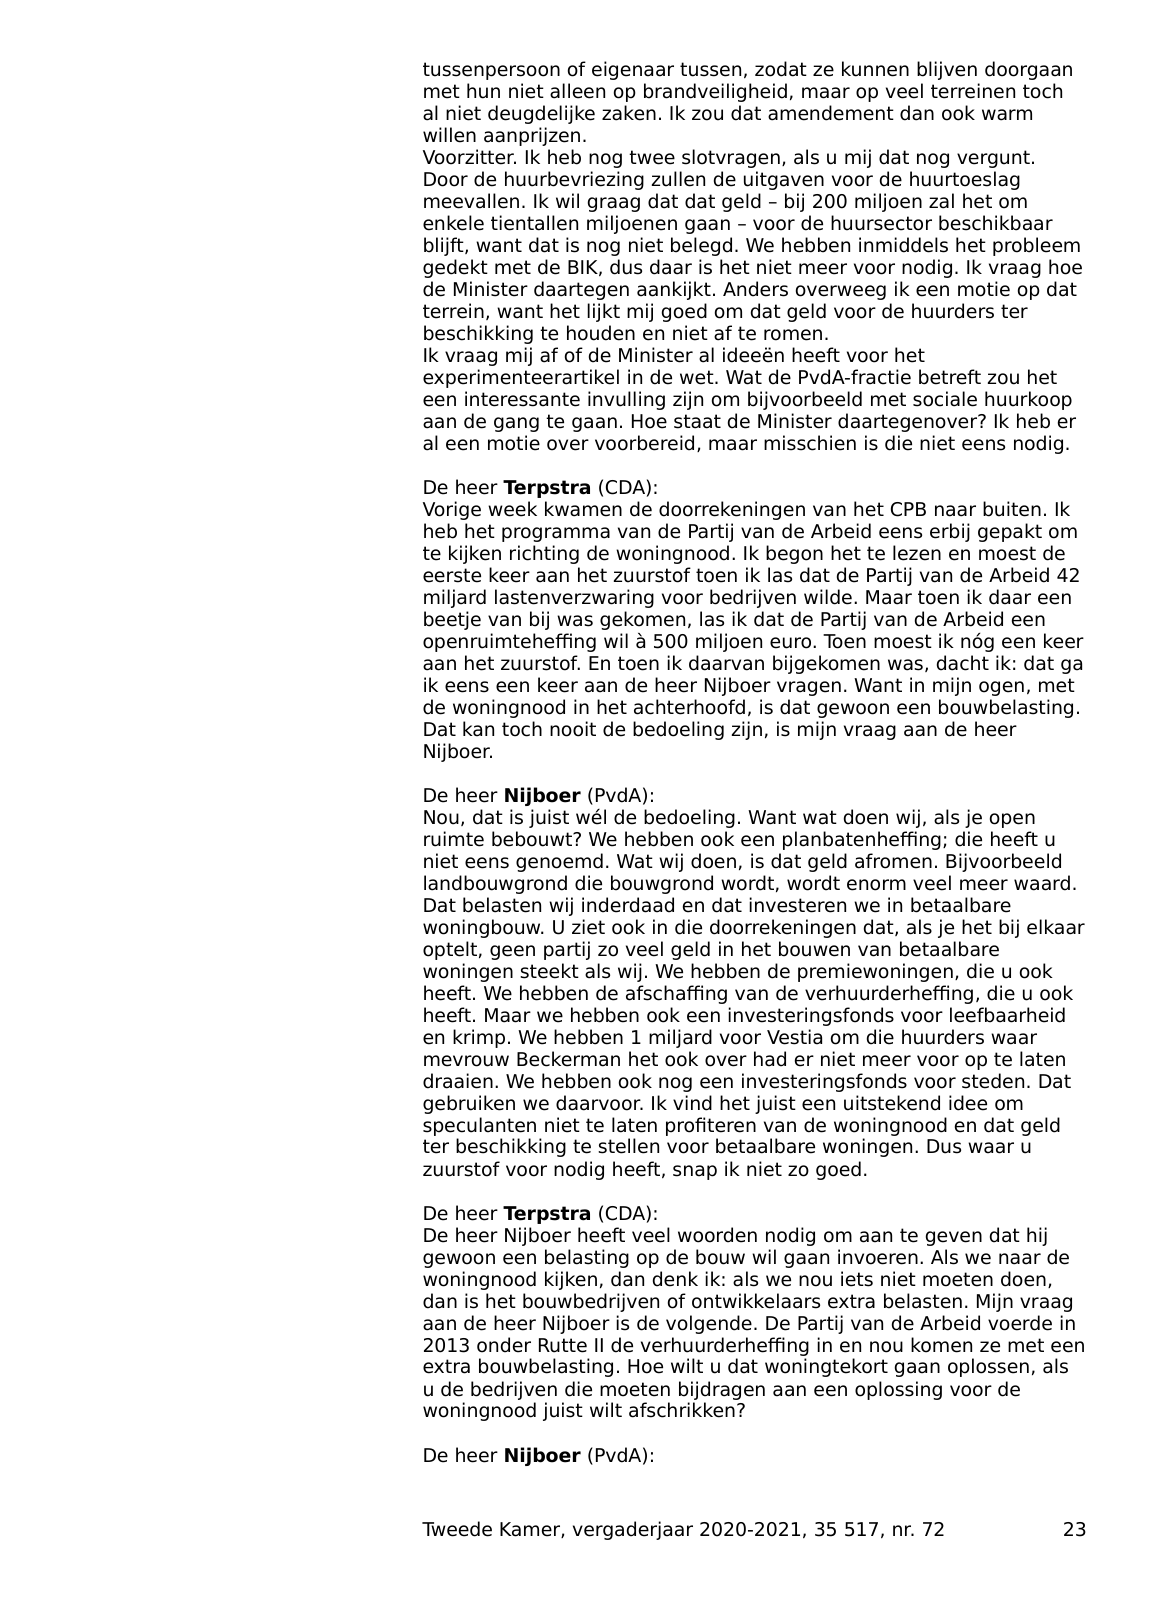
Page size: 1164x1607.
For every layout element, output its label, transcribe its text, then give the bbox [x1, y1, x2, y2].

text Ik vraag mij af of de Minister al ideeën heeft voor het experimenteerartikel in de wet. Wat de PvdA-fractie betreft zou het een interessante invulling zijn om bijvoorbeeld met sociale huurkoop aan de gang te gaan. Hoe staat de Minister daartegenover? Ik heb er al een motie over voorbereid, maar misschien is die niet eens nodig. [422, 345, 1087, 455]
text De heer Nijboer (PvdA): [422, 1444, 1087, 1467]
text Voorzitter. Ik heb nog twee slotvragen, als u mij dat nog vergunt. Door de huurbevriezing zullen de uitgaven voor de huurtoeslag meevallen. Ik wil graag dat dat geld – bij 200 miljoen zal het om enkele tientallen miljoenen gaan – voor de huursector beschikbaar blijft, want dat is nog niet belegd. We hebben inmiddels het probleem gedekt met de BIK, dus daar is het niet meer voor nodig. Ik vraag hoe de Minister daartegen aankijkt. Anders overweeg ik een motie op dat terrein, want het lijkt mij goed om dat geld voor de huurders ter beschikking te houden en niet af te romen. [422, 147, 1087, 345]
text De heer Nijboer (PvdA): [422, 785, 1087, 807]
text De heer Terpstra (CDA): [422, 477, 1087, 499]
text tussenpersoon of eigenaar tussen, zodat ze kunnen blijven doorgaan met hun niet alleen op brandveiligheid, maar op veel terreinen toch al niet deugdelijke zaken. Ik zou dat amendement dan ook warm willen aanprijzen. [422, 59, 1087, 147]
text De heer Terpstra (CDA): [422, 1203, 1087, 1224]
text De heer Nijboer heeft veel woorden nodig om aan te geven dat hij gewoon een belasting op de bouw wil gaan invoeren. Als we naar de woningnood kijken, dan denk ik: als we nou iets niet moeten doen, dan is het bouwbedrijven of ontwikkelaars extra belasten. Mijn vraag aan de heer Nijboer is de volgende. De Partij van de Arbeid voerde in 2013 onder Rutte II de verhuurderheffing in en nou komen ze met een extra bouwbelasting. Hoe wilt u dat woningtekort gaan oplossen, als u de bedrijven die moeten bijdragen aan een oplossing voor de woningnood juist wilt afschrikken? [422, 1224, 1087, 1422]
text Vorige week kwamen de doorrekeningen van het CPB naar buiten. Ik heb het programma van de Partij van de Arbeid eens erbij gepakt om te kijken richting de woningnood. Ik begon het te lezen en moest de eerste keer aan het zuurstof toen ik las dat de Partij van de Arbeid 42 miljard lastenverzwaring voor bedrijven wilde. Maar toen ik daar een beetje van bij was gekomen, las ik dat de Partij van de Arbeid een openruimteheffing wil à 500 miljoen euro. Toen moest ik nóg een keer aan het zuurstof. En toen ik daarvan bijgekomen was, dacht ik: dat ga ik eens een keer aan de heer Nijboer vragen. Want in mijn ogen, met de woningnood in het achterhoofd, is dat gewoon een bouwbelasting. Dat kan toch nooit de bedoeling zijn, is mijn vraag aan de heer Nijboer. [422, 499, 1087, 763]
text Nou, dat is juist wél de bedoeling. Want wat doen wij, als je open ruimte bebouwt? We hebben ook een planbatenheffing; die heeft u niet eens genoemd. Wat wij doen, is dat geld afromen. Bijvoorbeeld landbouwgrond die bouwgrond wordt, wordt enorm veel meer waard. Dat belasten wij inderdaad en dat investeren we in betaalbare woningbouw. U ziet ook in die doorrekeningen dat, als je het bij elkaar optelt, geen partij zo veel geld in het bouwen van betaalbare woningen steekt als wij. We hebben de premiewoningen, die u ook heeft. We hebben de afschaffing van de verhuurderheffing, die u ook heeft. Maar we hebben ook een investeringsfonds voor leefbaarheid en krimp. We hebben 1 miljard voor Vestia om die huurders waar mevrouw Beckerman het ook over had er niet meer voor op te laten draaien. We hebben ook nog een investeringsfonds voor steden. Dat gebruiken we daarvoor. Ik vind het juist een uitstekend idee om speculanten niet te laten profiteren van de woningnood en dat geld ter beschikking te stellen voor betaalbare woningen. Dus waar u zuurstof voor nodig heeft, snap ik niet zo goed. [422, 807, 1087, 1180]
